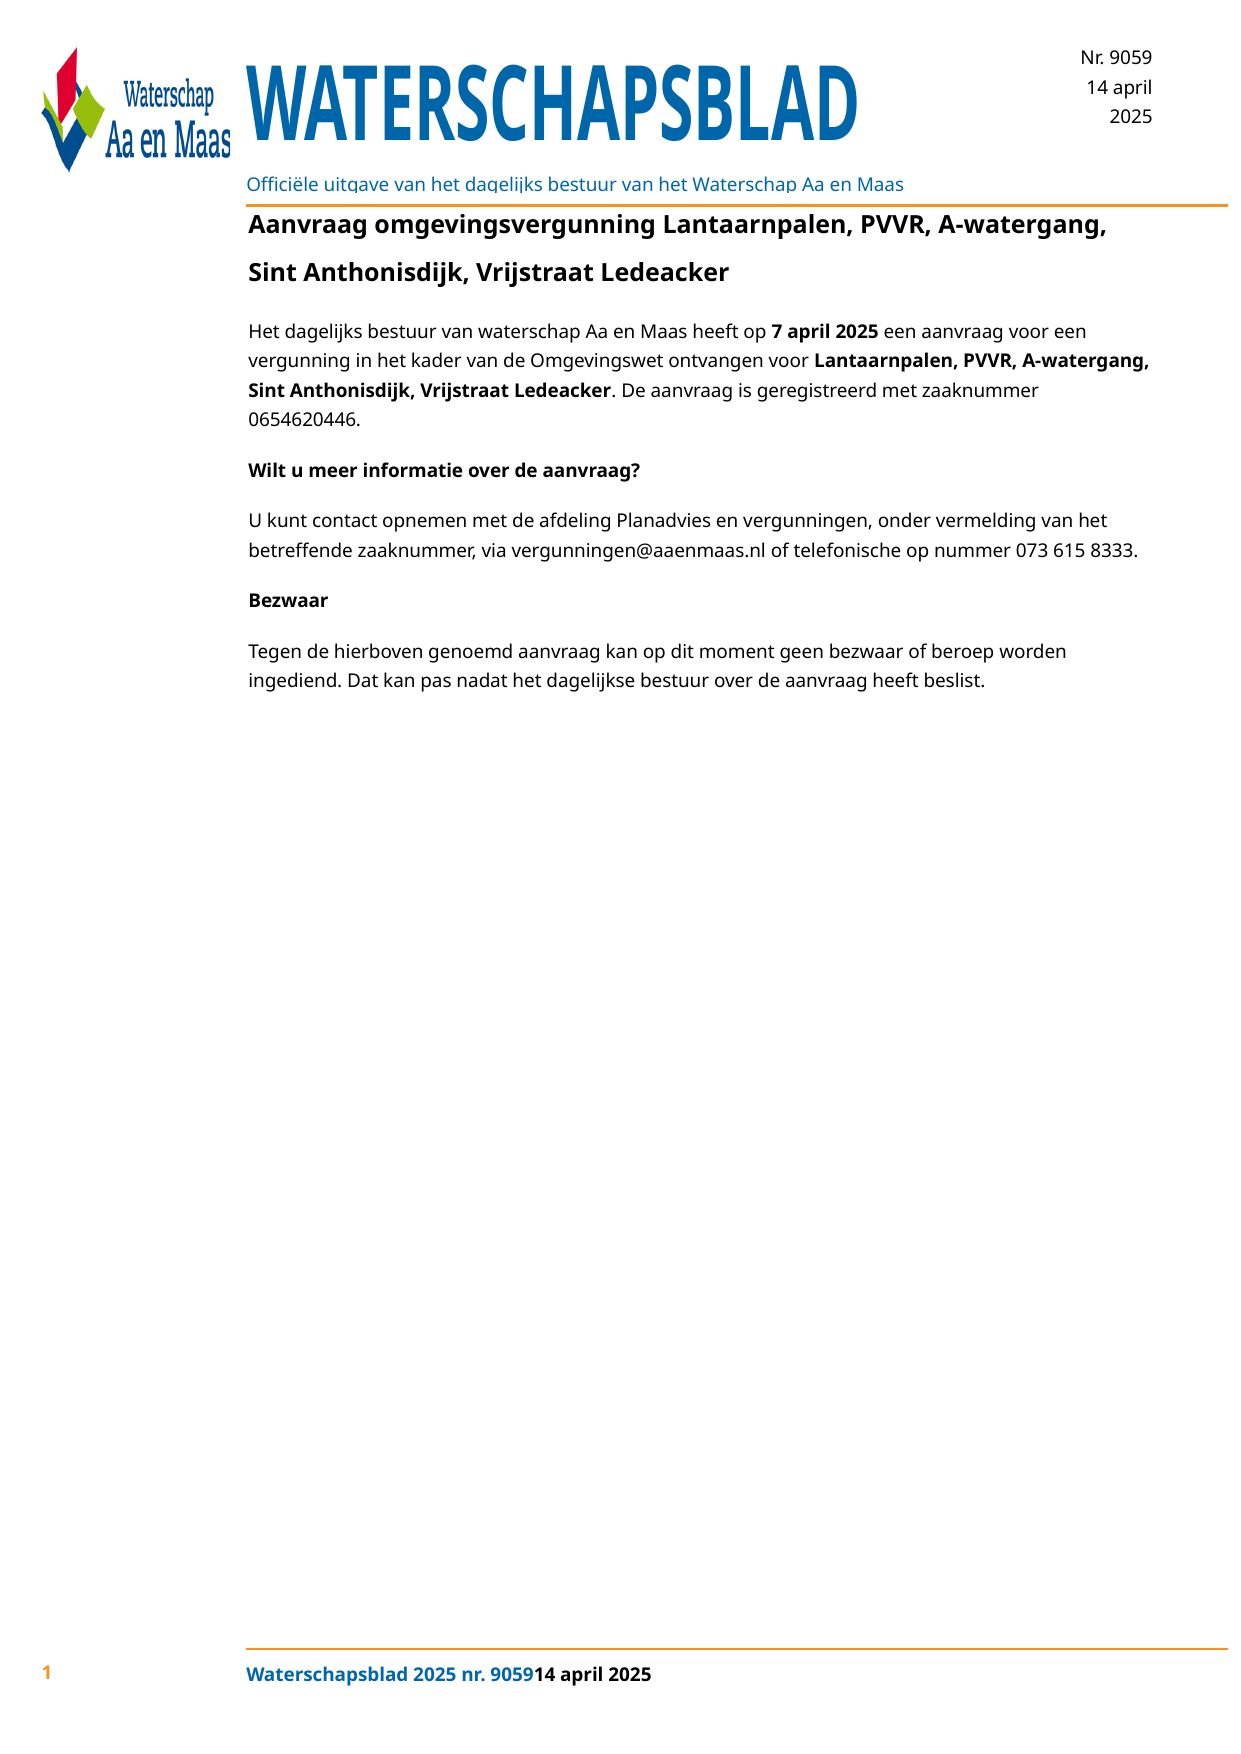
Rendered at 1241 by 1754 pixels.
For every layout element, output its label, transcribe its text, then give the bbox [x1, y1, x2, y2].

text Wilt u meer informatie over de aanvraag? [248, 457, 1152, 483]
picture [41, 47, 231, 172]
text Het dagelijks bestuur van waterschap Aa en Maas heeft op 7 april 2025 een aanvraag voor een vergunning in het kader van de Omgevingswet ontvangen voor Lantaarnpalen, PVVR, A-watergang, Sint Anthonisdijk, Vrijstraat Ledeacker. De aanvraag is geregistreerd met zaaknummer 0654620446. [248, 318, 1152, 432]
text Bezwaar [248, 587, 1152, 613]
text U kunt contact opnemen met de afdeling Planadvies en vergunningen, onder vermelding van het betreffende zaaknummer, via vergunningen@aaenmaas.nl of telefonische op nummer 073 615 8333. [248, 507, 1152, 563]
text Aanvraag omgevingsvergunning Lantaarnpalen, PVVR, A-watergang, Sint Anthonisdijk, Vrijstraat Ledeacker [248, 207, 1152, 288]
text Tegen de hierboven genoemd aanvraag kan op dit moment geen bezwaar of beroep worden ingediend. Dat kan pas nadat het dagelijkse bestuur over de aanvraag heeft beslist. [248, 638, 1152, 693]
